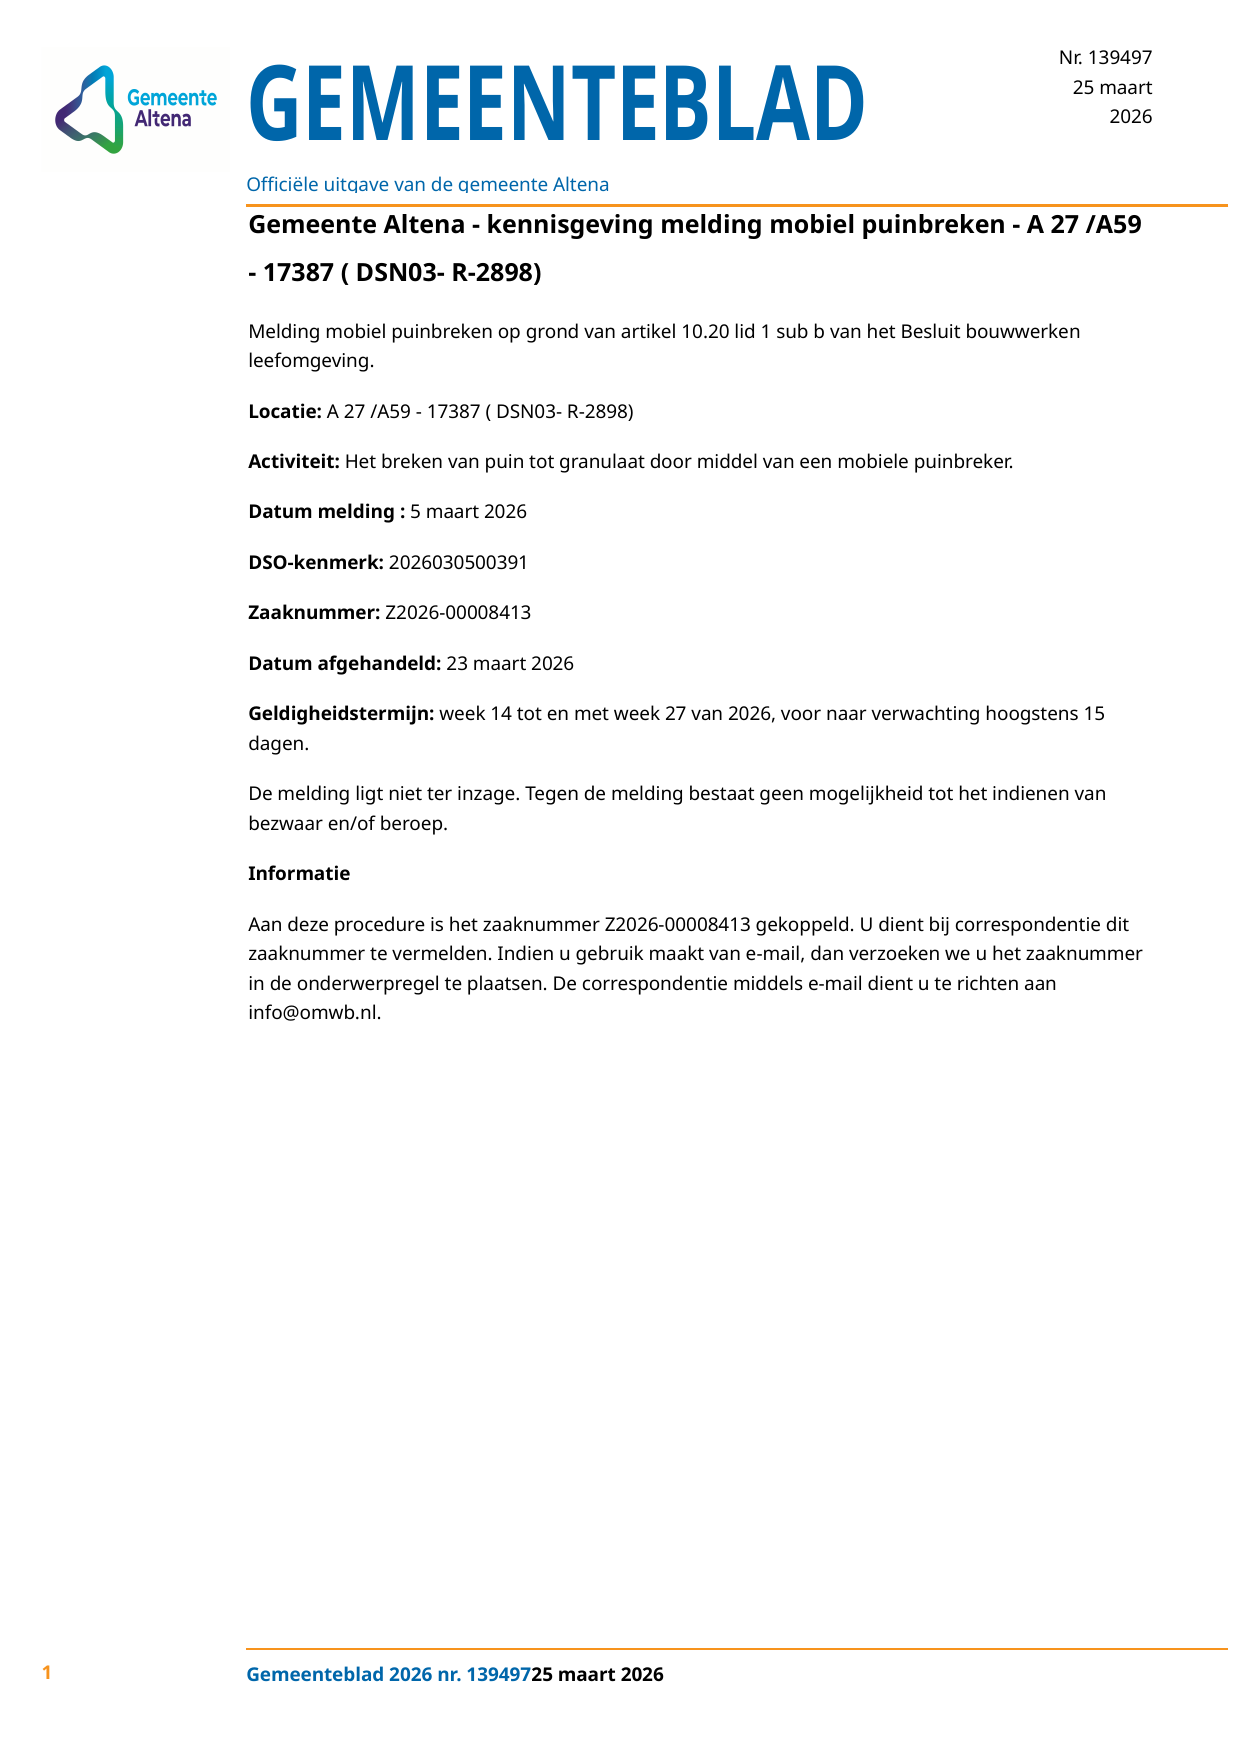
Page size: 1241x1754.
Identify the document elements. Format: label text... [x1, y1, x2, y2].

text Informatie [248, 860, 1152, 886]
text Zaaknummer: Z2026-00008413 [248, 599, 1152, 625]
text Locatie: A 27 /A59 - 17387 ( DSN03- R-2898) [248, 398, 1152, 424]
text Geldigheidstermijn: week 14 tot en met week 27 van 2026, voor naar verwachting hoogstens 15 dagen. [248, 700, 1152, 756]
text Activiteit: Het breken van puin tot granulaat door middel van een mobiele puinbreker. [248, 448, 1152, 474]
text Melding mobiel puinbreken op grond van artikel 10.20 lid 1 sub b van het Besluit bouwwerken leefomgeving. [248, 318, 1152, 373]
text DSO-kenmerk: 2026030500391 [248, 549, 1152, 575]
text Datum afgehandeld: 23 maart 2026 [248, 650, 1152, 676]
picture [41, 47, 231, 172]
text De melding ligt niet ter inzage. Tegen de melding bestaat geen mogelijkheid tot het indienen van bezwaar en/of beroep. [248, 780, 1152, 836]
text Aan deze procedure is het zaaknummer Z2026-00008413 gekoppeld. U dient bij correspondentie dit zaaknummer te vermelden. Indien u gebruik maakt van e-mail, dan verzoeken we u het zaaknummer in de onderwerpregel te plaatsen. De correspondentie middels e-mail dient u te richten aan info@omwb.nl. [248, 911, 1152, 1025]
text Gemeente Altena - kennisgeving melding mobiel puinbreken - A 27 /A59 - 17387 ( DSN03- R-2898) [248, 207, 1152, 288]
text Datum melding : 5 maart 2026 [248, 499, 1152, 524]
